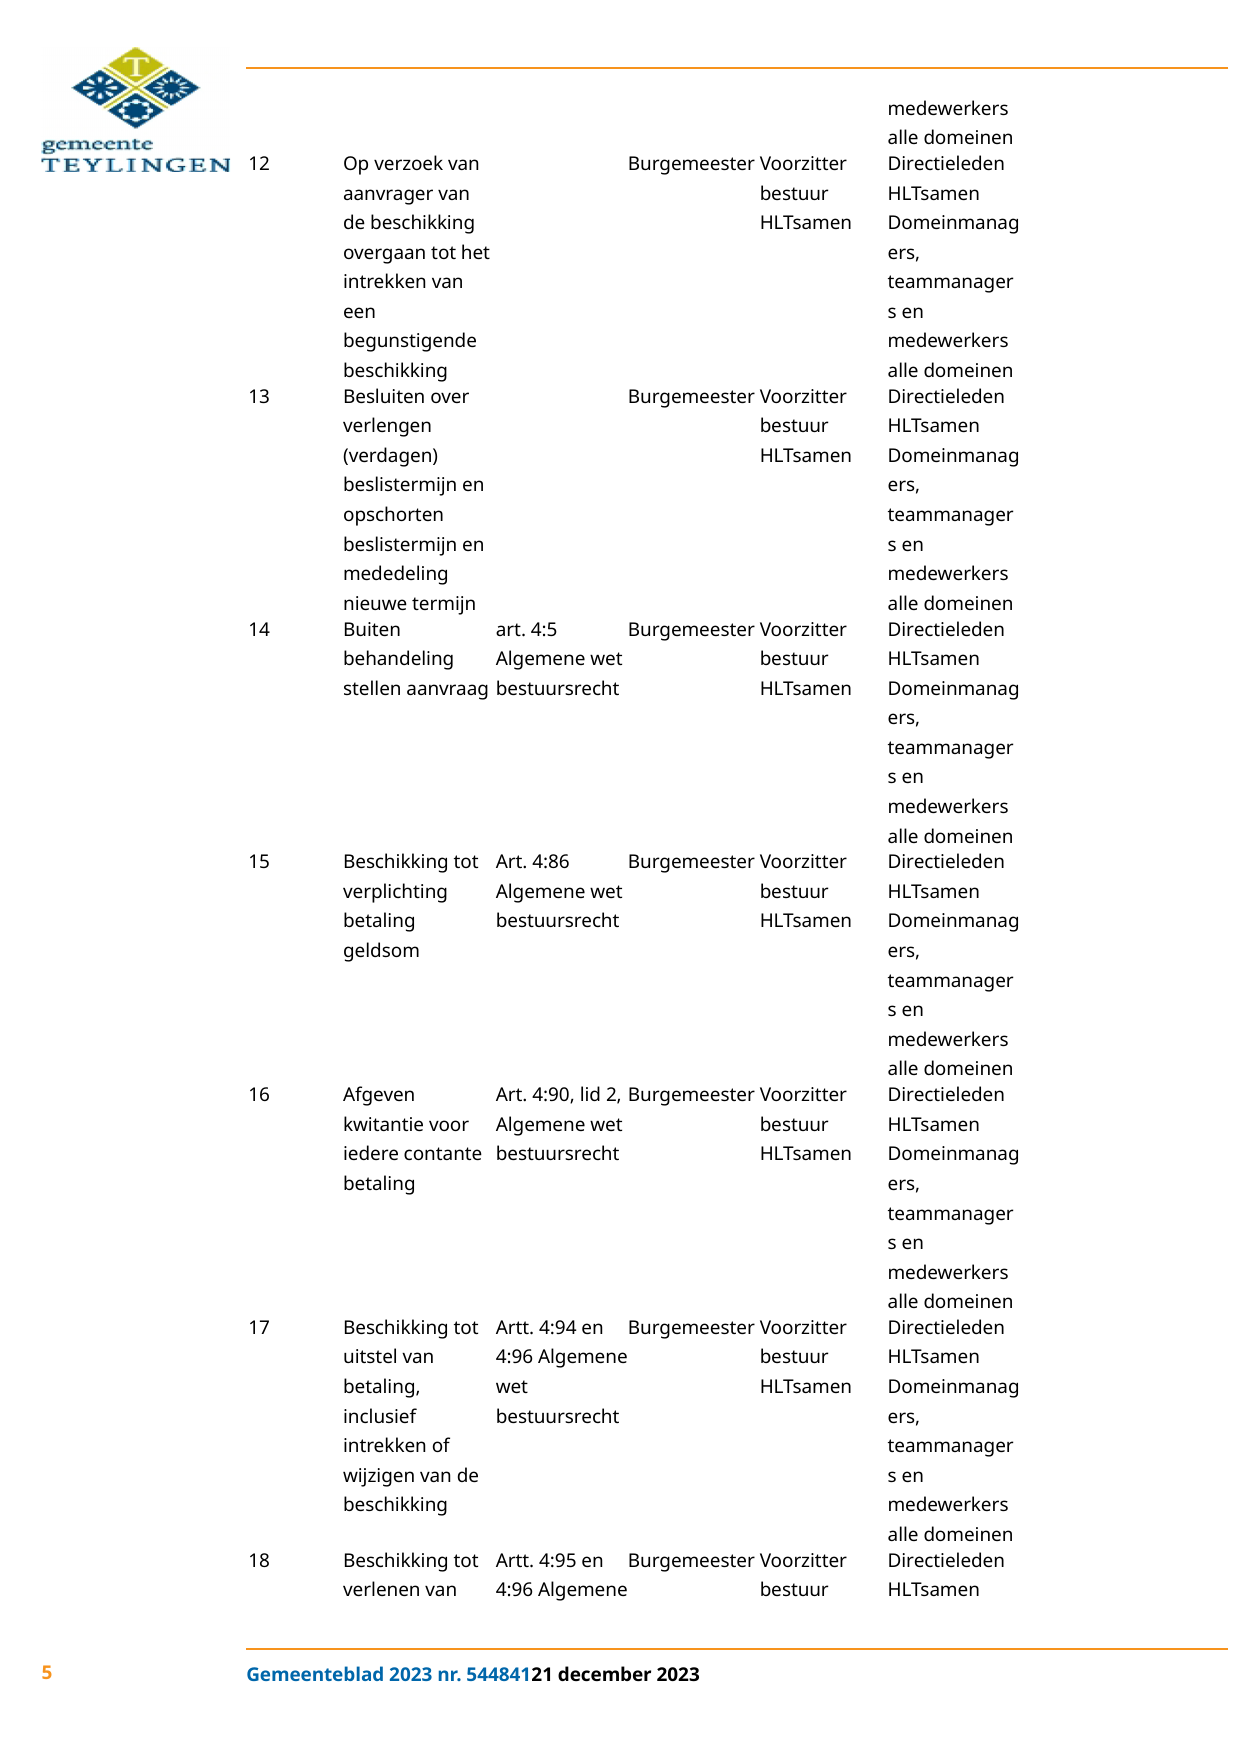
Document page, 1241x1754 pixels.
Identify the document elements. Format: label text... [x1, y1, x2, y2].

table_cell Beschikking tot verplichting betaling geldsom [343, 849, 496, 1081]
table_cell 14 [248, 616, 343, 848]
table_cell Burgemeester [628, 849, 759, 1081]
table_cell Directieleden HLTsamen Domeinmanagers, teammanagers en medewerkers alle domeinen [888, 616, 1019, 848]
table_cell Directieleden HLTsamen Domeinmanagers, teammanagers en medewerkers alle domeinen [888, 1314, 1019, 1547]
table_cell Directieleden HLTsamen Domeinmanagers, teammanagers en medewerkers alle domeinen [888, 1081, 1019, 1314]
table_cell Afgeven kwitantie voor iedere contante betaling [343, 1081, 496, 1314]
table_cell Directieleden HLTsamen [888, 1547, 1019, 1602]
table_cell Op verzoek van aanvrager van de beschikking overgaan tot het intrekken van een begunstigende beschikking [343, 150, 496, 383]
picture [41, 47, 231, 172]
table_cell [1020, 1314, 1152, 1547]
table_cell Artt. 4:94 en 4:96 Algemene wet bestuursrecht [496, 1314, 628, 1547]
table_cell Besluiten over verlengen (verdagen) beslistermijn en opschorten beslistermijn en mededeling nieuwe termijn [343, 383, 496, 616]
table_cell [1020, 95, 1152, 150]
table_cell art. 4:5 Algemene wet bestuursrecht [496, 616, 628, 848]
table_cell Artt. 4:95 en 4:96 Algemene [496, 1547, 628, 1602]
table_cell medewerkers alle domeinen [888, 95, 1019, 150]
table_cell [496, 383, 628, 616]
table_cell Art. 4:90, lid 2, Algemene wet bestuursrecht [496, 1081, 628, 1314]
table_cell Voorzitter bestuur HLTsamen [760, 1314, 887, 1547]
table_cell Burgemeester [628, 383, 759, 616]
table_cell Voorzitter bestuur HLTsamen [760, 849, 887, 1081]
table_cell 16 [248, 1081, 343, 1314]
table_cell [1020, 1081, 1152, 1314]
table_cell Directieleden HLTsamen Domeinmanagers, teammanagers en medewerkers alle domeinen [888, 383, 1019, 616]
table_cell [248, 95, 343, 150]
table_cell [1020, 616, 1152, 848]
table_cell Voorzitter bestuur HLTsamen [760, 383, 887, 616]
table_cell [343, 95, 496, 150]
table_cell [496, 150, 628, 383]
table_cell [1020, 383, 1152, 616]
table_cell [628, 95, 759, 150]
table_cell 15 [248, 849, 343, 1081]
table_cell 13 [248, 383, 343, 616]
table_cell 18 [248, 1547, 343, 1602]
table_cell Beschikking tot verlenen van [343, 1547, 496, 1602]
table_cell Burgemeester [628, 616, 759, 848]
table_cell Burgemeester [628, 1081, 759, 1314]
table_cell Voorzitter bestuur [760, 1547, 887, 1602]
table_cell Voorzitter bestuur HLTsamen [760, 150, 887, 383]
table_cell Directieleden HLTsamen Domeinmanagers, teammanagers en medewerkers alle domeinen [888, 849, 1019, 1081]
table_cell Voorzitter bestuur HLTsamen [760, 616, 887, 848]
table_cell 12 [248, 150, 343, 383]
table_cell [1020, 1547, 1152, 1602]
table_cell Art. 4:86 Algemene wet bestuursrecht [496, 849, 628, 1081]
table_cell 17 [248, 1314, 343, 1547]
table_cell [1020, 150, 1152, 383]
table_cell Burgemeester [628, 1314, 759, 1547]
table_cell [496, 95, 628, 150]
table_cell Buiten behandeling stellen aanvraag [343, 616, 496, 848]
table_cell Directieleden HLTsamen Domeinmanagers, teammanagers en medewerkers alle domeinen [888, 150, 1019, 383]
table_cell [1020, 849, 1152, 1081]
table_cell Burgemeester [628, 1547, 759, 1602]
table_cell Voorzitter bestuur HLTsamen [760, 1081, 887, 1314]
table_cell Burgemeester [628, 150, 759, 383]
table_cell Beschikking tot uitstel van betaling, inclusief intrekken of wijzigen van de beschikking [343, 1314, 496, 1547]
table_cell [760, 95, 887, 150]
